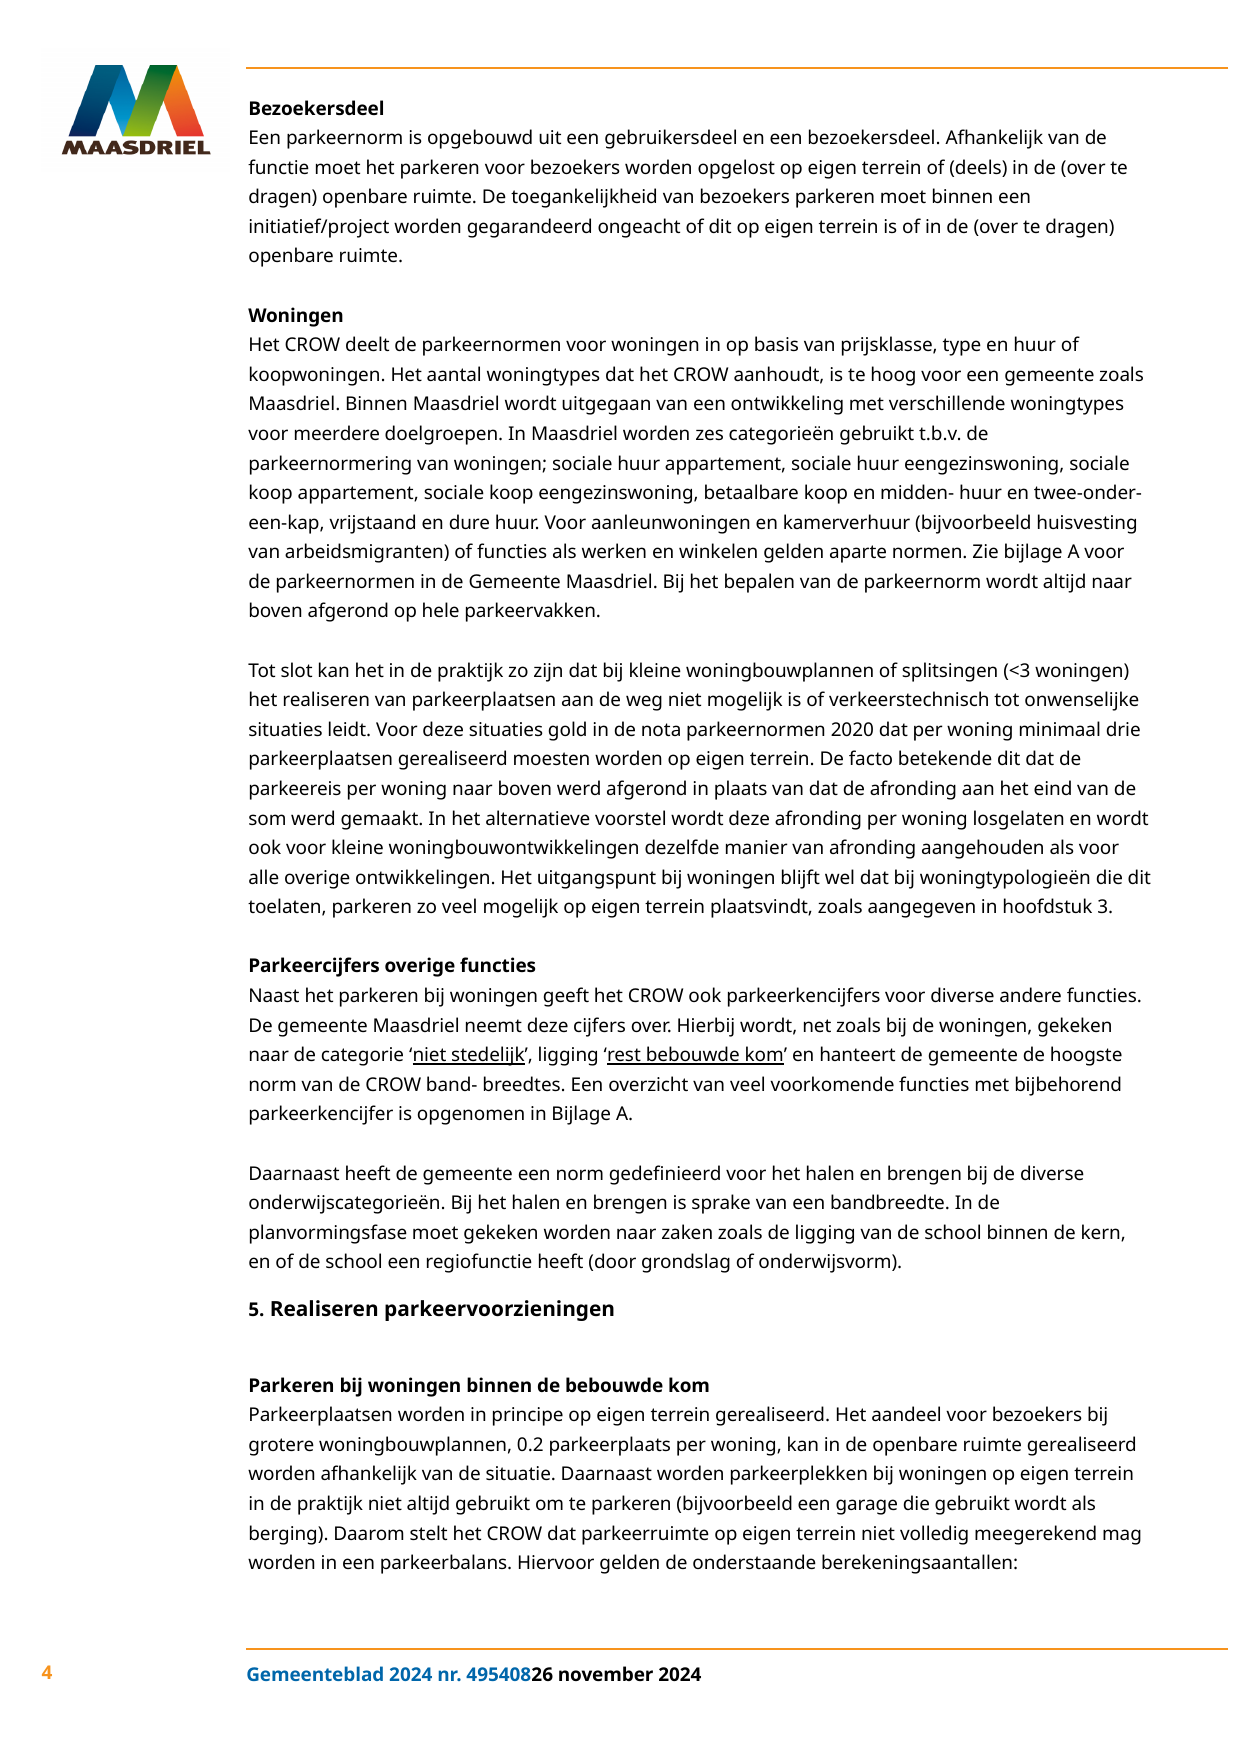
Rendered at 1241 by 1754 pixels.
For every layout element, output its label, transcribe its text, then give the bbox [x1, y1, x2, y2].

text Daarnaast heeft de gemeente een norm gedefinieerd voor het halen en brengen bij de diverse onderwijscategorieën. Bij het halen en brengen is sprake van een bandbreedte. In de planvormingsfase moet gekeken worden naar zaken zoals de ligging van de school binnen de kern, en of de school een regiofunctie heeft (door grondslag of onderwijsvorm). [248, 1160, 1152, 1274]
text Een parkeernorm is opgebouwd uit een gebruikersdeel en een bezoekersdeel. Afhankelijk van de functie moet het parkeren voor bezoekers worden opgelost op eigen terrein of (deels) in de (over te dragen) openbare ruimte. De toegankelijkheid van bezoekers parkeren moet binnen een initiatief/project worden gegarandeerd ongeacht of dit op eigen terrein is of in de (over te dragen) openbare ruimte. [248, 124, 1152, 268]
text Tot slot kan het in de praktijk zo zijn dat bij kleine woningbouwplannen of splitsingen (<3 woningen) het realiseren van parkeerplaatsen aan de weg niet mogelijk is of verkeerstechnisch tot onwenselijke situaties leidt. Voor deze situaties gold in de nota parkeernormen 2020 dat per woning minimaal drie parkeerplaatsen gerealiseerd moesten worden op eigen terrein. De facto betekende dit dat de parkeereis per woning naar boven werd afgerond in plaats van dat de afronding aan het eind van de som werd gemaakt. In het alternatieve voorstel wordt deze afronding per woning losgelaten en wordt ook voor kleine woningbouwontwikkelingen dezelfde manier van afronding aangehouden als voor alle overige ontwikkelingen. Het uitgangspunt bij woningen blijft wel dat bij woningtypologieën die dit toelaten, parkeren zo veel mogelijk op eigen terrein plaatsvindt, zoals aangegeven in hoofdstuk 3. [248, 657, 1152, 919]
text Woningen [248, 302, 1152, 328]
picture [41, 47, 231, 172]
text Het CROW deelt de parkeernormen voor woningen in op basis van prijsklasse, type en huur of koopwoningen. Het aantal woningtypes dat het CROW aanhoudt, is te hoog voor een gemeente zoals Maasdriel. Binnen Maasdriel wordt uitgegaan van een ontwikkeling met verschillende woningtypes voor meerdere doelgroepen. In Maasdriel worden zes categorieën gebruikt t.b.v. de parkeernormering van woningen; sociale huur appartement, sociale huur eengezinswoning, sociale koop appartement, sociale koop eengezinswoning, betaalbare koop en midden- huur en twee-onder-een-kap, vrijstaand en dure huur. Voor aanleunwoningen en kamerverhuur (bijvoorbeeld huisvesting van arbeidsmigranten) of functies als werken en winkelen gelden aparte normen. Zie bijlage A voor de parkeernormen in de Gemeente Maasdriel. Bij het bepalen van de parkeernorm wordt altijd naar boven afgerond op hele parkeervakken. [248, 331, 1152, 623]
text Parkeerplaatsen worden in principe op eigen terrein gerealiseerd. Het aandeel voor bezoekers bij grotere woningbouwplannen, 0.2 parkeerplaats per woning, kan in de openbare ruimte gerealiseerd worden afhankelijk van de situatie. Daarnaast worden parkeerplekken bij woningen op eigen terrein in de praktijk niet altijd gebruikt om te parkeren (bijvoorbeeld een garage die gebruikt wordt als berging). Daarom stelt het CROW dat parkeerruimte op eigen terrein niet volledig meegerekend mag worden in een parkeerbalans. Hiervoor gelden de onderstaande berekeningsaantallen: [248, 1401, 1152, 1575]
text Parkeren bij woningen binnen de bebouwde kom [248, 1372, 1152, 1398]
text Bezoekersdeel [248, 95, 1152, 121]
text Naast het parkeren bij woningen geeft het CROW ook parkeerkencijfers voor diverse andere functies. De gemeente Maasdriel neemt deze cijfers over. Hierbij wordt, net zoals bij de woningen, gekeken naar de categorie ‘niet stedelijk’, ligging ‘rest bebouwde kom’ en hanteert de gemeente de hoogste norm van de CROW band- breedtes. Een overzicht van veel voorkomende functies met bijbehorend parkeerkencijfer is opgenomen in Bijlage A. [248, 982, 1152, 1126]
text 5. Realiseren parkeervoorzieningen [248, 1294, 1152, 1323]
text Parkeercijfers overige functies [248, 953, 1152, 978]
